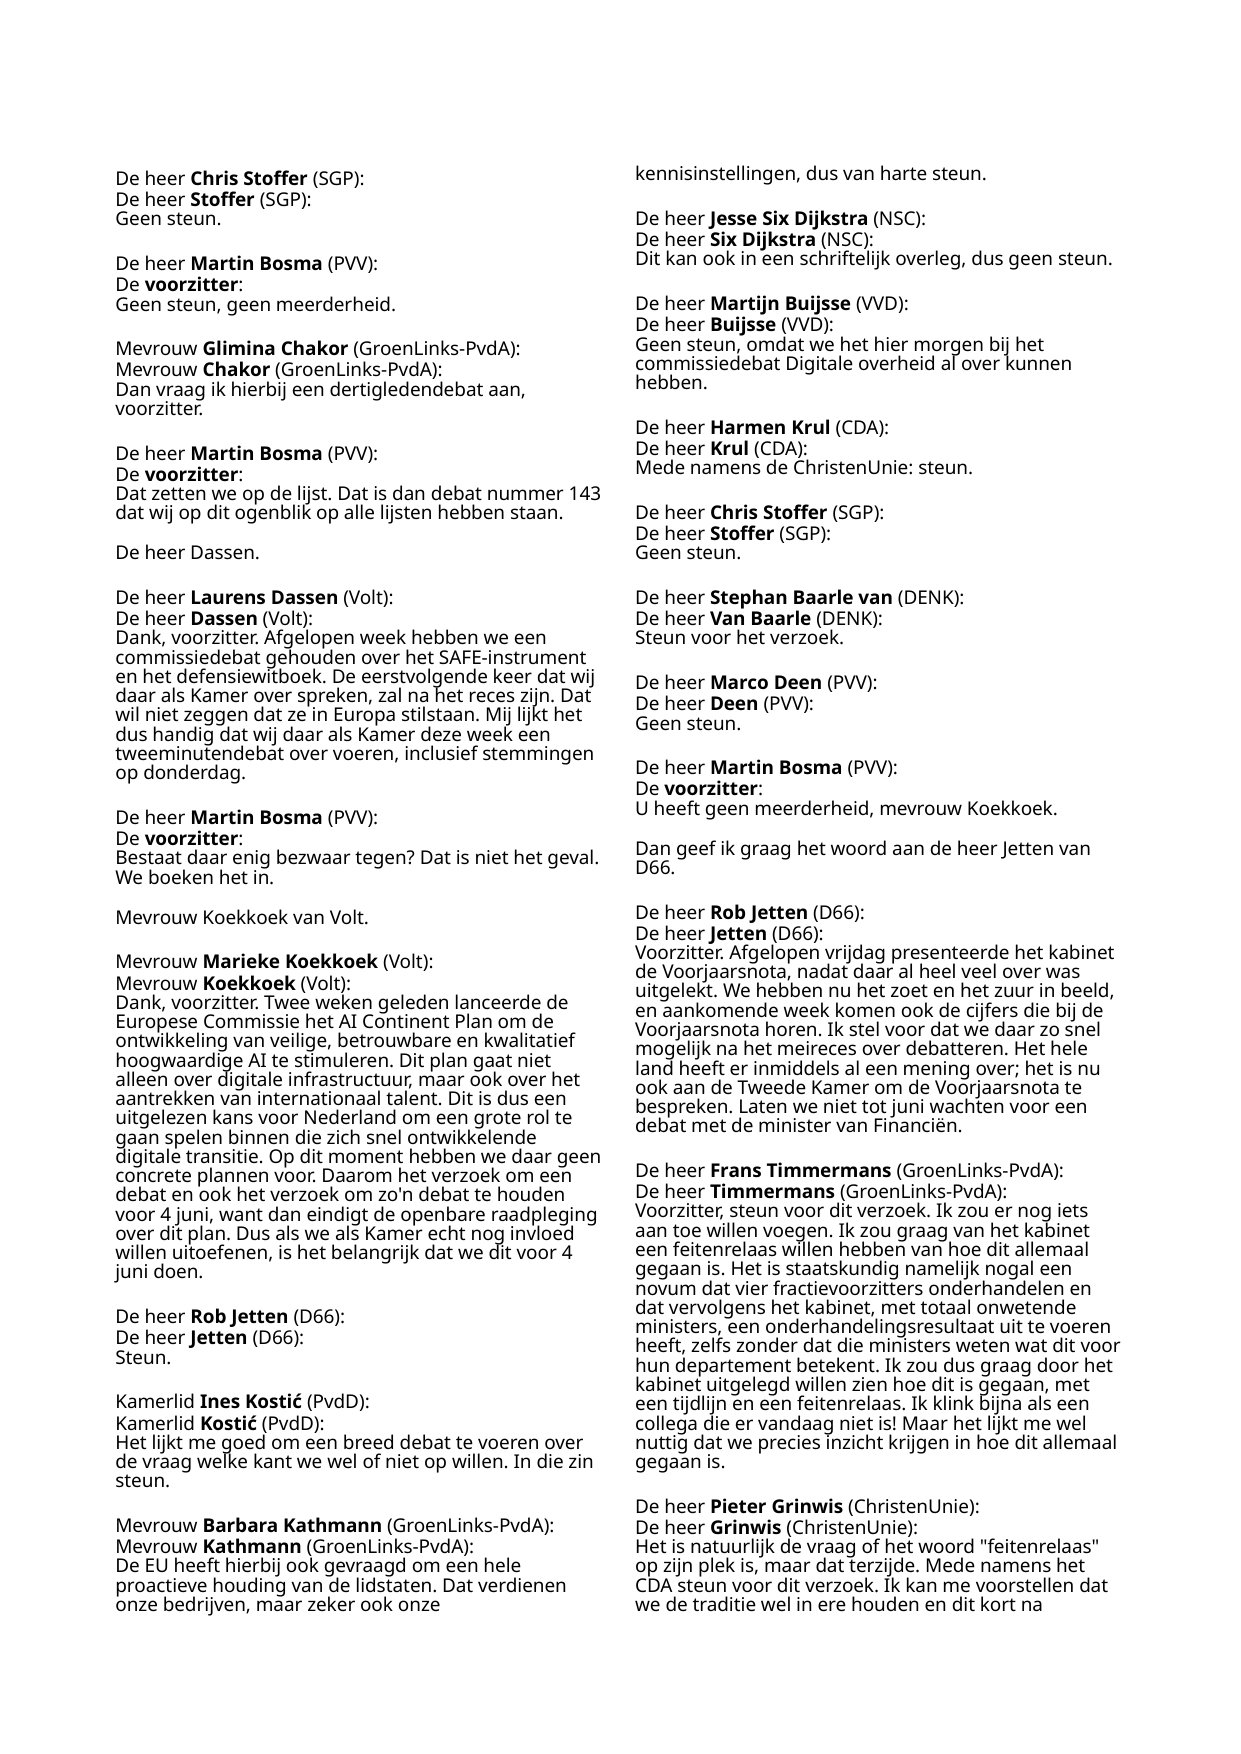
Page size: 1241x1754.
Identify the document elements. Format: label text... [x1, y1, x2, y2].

text Kamerlid Ines Kostić (PvdD): [115, 1389, 605, 1414]
text Bestaat daar enig bezwaar tegen? Dat is niet het geval. We boeken het in. [115, 849, 605, 888]
text De heer Stephan Baarle van (DENK): [635, 584, 1125, 610]
text De heer Six Dijkstra (NSC): [635, 231, 1125, 250]
text Mevrouw Koekkoek (Volt): [115, 974, 605, 994]
text Mevrouw Glimina Chakor (GroenLinks-PvdA): [115, 336, 605, 361]
text De heer Rob Jetten (D66): [635, 899, 1125, 925]
text Voorzitter. Afgelopen vrijdag presenteerde het kabinet de Voorjaarsnota, nadat daar al heel veel over was uitgelekt. We hebben nu het zoet en het zuur in beeld, en aankomende week komen ook de cijfers die bij de Voorjaarsnota horen. Ik stel voor dat we daar zo snel mogelijk na het meireces over debatteren. Het hele land heeft er inmiddels al een mening over; het is nu ook aan de Tweede Kamer om de Voorjaarsnota te bespreken. Laten we niet tot juni wachten voor een debat met de minister van Financiën. [635, 944, 1125, 1137]
text De EU heeft hierbij ook gevraagd om een hele proactieve houding van de lidstaten. Dat verdienen onze bedrijven, maar zeker ook onze [115, 1557, 605, 1615]
text Dan vraag ik hierbij een dertigledendebat aan, voorzitter. [115, 381, 605, 419]
text De voorzitter: [115, 830, 605, 849]
text Steun voor het verzoek. [635, 629, 1125, 649]
text De heer Chris Stoffer (SGP): [635, 499, 1125, 525]
text U heeft geen meerderheid, mevrouw Koekkoek. [635, 799, 1125, 819]
text Mevrouw Barbara Kathmann (GroenLinks-PvdA): [115, 1512, 605, 1538]
text Voorzitter, steun voor dit verzoek. Ik zou er nog iets aan toe willen voegen. Ik zou graag van het kabinet een feitenrelaas willen hebben van hoe dit allemaal gegaan is. Het is staatskundig namelijk nogal een novum dat vier fractievoorzitters onderhandelen en dat vervolgens het kabinet, met totaal onwetende ministers, een onderhandelingsresultaat uit te voeren heeft, zelfs zonder dat die ministers weten wat dit voor hun departement betekent. Ik zou dus graag door het kabinet uitgelegd willen zien hoe dit is gegaan, met een tijdlijn en een feitenrelaas. Ik klink bijna als een collega die er vandaag niet is! Maar het lijkt me wel nuttig dat we precies inzicht krijgen in hoe dit allemaal gegaan is. [635, 1202, 1125, 1472]
text De heer Dassen. [115, 544, 605, 563]
text De heer Frans Timmermans (GroenLinks-PvdA): [635, 1157, 1125, 1183]
text De heer Harmen Krul (CDA): [635, 414, 1125, 440]
text De heer Stoffer (SGP): [115, 191, 605, 210]
text Mede namens de ChristenUnie: steun. [635, 459, 1125, 478]
text De heer Pieter Grinwis (ChristenUnie): [635, 1493, 1125, 1519]
text De voorzitter: [115, 466, 605, 485]
text De heer Krul (CDA): [635, 440, 1125, 459]
text Steun. [115, 1349, 605, 1368]
text Mevrouw Chakor (GroenLinks-PvdA): [115, 361, 605, 381]
text Dat zetten we op de lijst. Dat is dan debat nummer 143 dat wij op dit ogenblik op alle lijsten hebben staan. [115, 485, 605, 523]
text De heer Martin Bosma (PVV): [115, 804, 605, 830]
text Geen steun. [635, 544, 1125, 563]
text De heer Dassen (Volt): [115, 610, 605, 629]
text Dit kan ook in een schriftelijk overleg, dus geen steun. [635, 250, 1125, 270]
text Dank, voorzitter. Afgelopen week hebben we een commissiedebat gehouden over het SAFE-instrument en het defensiewitboek. De eerstvolgende keer dat wij daar als Kamer over spreken, zal na het reces zijn. Dat wil niet zeggen dat ze in Europa stilstaan. Mij lijkt het dus handig dat wij daar als Kamer deze week een tweeminutendebat over voeren, inclusief stemmingen op donderdag. [115, 629, 605, 783]
text Kamerlid Kostić (PvdD): [115, 1414, 605, 1434]
text Geen steun, geen meerderheid. [115, 296, 605, 315]
text Geen steun. [635, 714, 1125, 734]
text Geen steun. [115, 210, 605, 230]
text De heer Jetten (D66): [635, 925, 1125, 944]
text De heer Deen (PVV): [635, 695, 1125, 714]
text De heer Martijn Buijsse (VVD): [635, 291, 1125, 316]
text De heer Buijsse (VVD): [635, 316, 1125, 336]
text De heer Chris Stoffer (SGP): [115, 165, 605, 191]
text Het is natuurlijk de vraag of het woord "feitenrelaas" op zijn plek is, maar dat terzijde. Mede namens het CDA steun voor dit verzoek. Ik kan me voorstellen dat we de traditie wel in ere houden en dit kort na [635, 1538, 1125, 1615]
text De heer Martin Bosma (PVV): [115, 251, 605, 276]
text Het lijkt me goed om een breed debat te voeren over de vraag welke kant we wel of niet op willen. In die zin steun. [115, 1434, 605, 1492]
text Dank, voorzitter. Twee weken geleden lanceerde de Europese Commissie het AI Continent Plan om de ontwikkeling van veilige, betrouwbare en kwalitatief hoogwaardige AI te stimuleren. Dit plan gaat niet alleen over digitale infrastructuur, maar ook over het aantrekken van internationaal talent. Dit is dus een uitgelezen kans voor Nederland om een grote rol te gaan spelen binnen die zich snel ontwikkelende digitale transitie. Op dit moment hebben we daar geen concrete plannen voor. Daarom het verzoek om een debat en ook het verzoek om zo'n debat te houden voor 4 juni, want dan eindigt de openbare raadpleging over dit plan. Dus als we als Kamer echt nog invloed willen uitoefenen, is het belangrijk dat we dit voor 4 juni doen. [115, 994, 605, 1283]
text kennisinstellingen, dus van harte steun. [635, 165, 1125, 184]
text Geen steun, omdat we het hier morgen bij het commissiedebat Digitale overheid al over kunnen hebben. [635, 336, 1125, 393]
text De heer Marco Deen (PVV): [635, 669, 1125, 695]
text Dan geef ik graag het woord aan de heer Jetten van D66. [635, 839, 1125, 878]
text De heer Rob Jetten (D66): [115, 1304, 605, 1329]
text Mevrouw Kathmann (GroenLinks-PvdA): [115, 1538, 605, 1557]
text De heer Stoffer (SGP): [635, 525, 1125, 544]
text De heer Jesse Six Dijkstra (NSC): [635, 205, 1125, 231]
text De heer Timmermans (GroenLinks-PvdA): [635, 1183, 1125, 1202]
text De heer Laurens Dassen (Volt): [115, 584, 605, 610]
text De voorzitter: [115, 276, 605, 296]
text De heer Jetten (D66): [115, 1329, 605, 1349]
text De voorzitter: [635, 780, 1125, 799]
text De heer Grinwis (ChristenUnie): [635, 1519, 1125, 1538]
text Mevrouw Marieke Koekkoek (Volt): [115, 949, 605, 974]
text De heer Van Baarle (DENK): [635, 610, 1125, 629]
text Mevrouw Koekkoek van Volt. [115, 909, 605, 928]
text De heer Martin Bosma (PVV): [635, 754, 1125, 780]
text De heer Martin Bosma (PVV): [115, 440, 605, 466]
